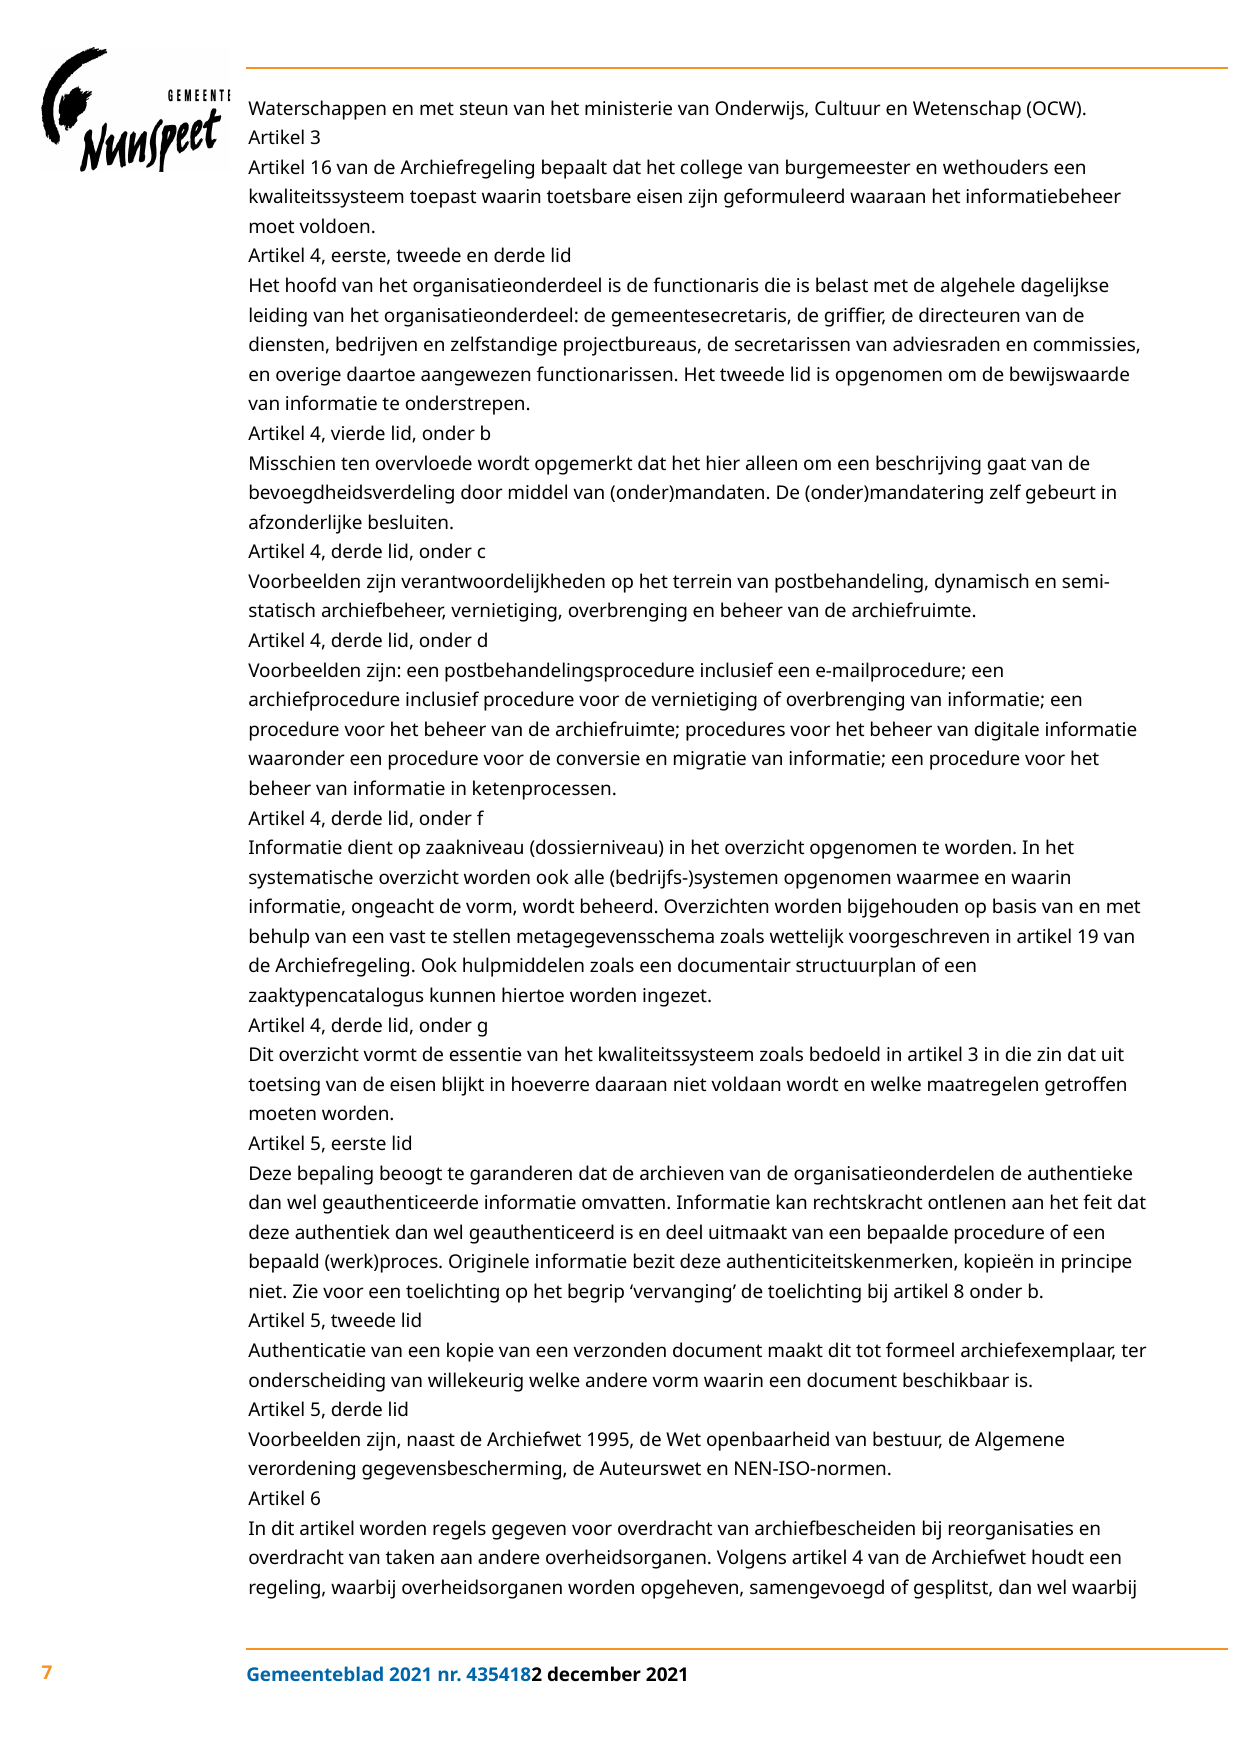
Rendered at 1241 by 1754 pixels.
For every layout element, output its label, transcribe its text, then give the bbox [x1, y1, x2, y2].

text Artikel 5, derde lid [248, 1396, 1152, 1422]
text Artikel 4, derde lid, onder g [248, 1012, 1152, 1038]
picture [41, 47, 231, 172]
text Artikel 4, derde lid, onder d [248, 627, 1152, 653]
text Artikel 4, eerste, tweede en derde lid [248, 243, 1152, 268]
text Artikel 16 van de Archiefregeling bepaalt dat het college van burgemeester en wethouders een kwaliteitssysteem toepast waarin toetsbare eisen zijn geformuleerd waaraan het informatiebeheer moet voldoen. [248, 154, 1152, 239]
text Authenticatie van een kopie van een verzonden document maakt dit tot formeel archiefexemplaar, ter onderscheiding van willekeurig welke andere vorm waarin een document beschikbaar is. [248, 1337, 1152, 1393]
text Artikel 4, derde lid, onder c [248, 538, 1152, 564]
text Artikel 4, derde lid, onder f [248, 805, 1152, 831]
text Deze bepaling beoogt te garanderen dat de archieven van de organisatieonderdelen de authentieke dan wel geauthenticeerde informatie omvatten. Informatie kan rechtskracht ontlenen aan het feit dat deze authentiek dan wel geauthenticeerd is en deel uitmaakt van een bepaalde procedure of een bepaald (werk)proces. Originele informatie bezit deze authenticiteitskenmerken, kopieën in principe niet. Zie voor een toelichting op het begrip ‘vervanging’ de toelichting bij artikel 8 onder b. [248, 1160, 1152, 1304]
text Voorbeelden zijn: een postbehandelingsprocedure inclusief een e-mailprocedure; een archiefprocedure inclusief procedure voor de vernietiging of overbrenging van informatie; een procedure voor het beheer van de archiefruimte; procedures voor het beheer van digitale informatie waaronder een procedure voor de conversie en migratie van informatie; een procedure voor het beheer van informatie in ketenprocessen. [248, 657, 1152, 801]
text Het hoofd van het organisatieonderdeel is de functionaris die is belast met de algehele dagelijkse leiding van het organisatieonderdeel: de gemeentesecretaris, de griffier, de directeuren van de diensten, bedrijven en zelfstandige projectbureaus, de secretarissen van adviesraden en commissies, en overige daartoe aangewezen functionarissen. Het tweede lid is opgenomen om de bewijswaarde van informatie te onderstrepen. [248, 272, 1152, 416]
text Artikel 5, eerste lid [248, 1130, 1152, 1156]
text Misschien ten overvloede wordt opgemerkt dat het hier alleen om een beschrijving gaat van de bevoegdheidsverdeling door middel van (onder)mandaten. De (onder)mandatering zelf gebeurt in afzonderlijke besluiten. [248, 450, 1152, 535]
text Artikel 6 [248, 1485, 1152, 1511]
text Waterschappen en met steun van het ministerie van Onderwijs, Cultuur en Wetenschap (OCW). [248, 95, 1152, 121]
text Voorbeelden zijn verantwoordelijkheden op het terrein van postbehandeling, dynamisch en semi-statisch archiefbeheer, vernietiging, overbrenging en beheer van de archiefruimte. [248, 568, 1152, 623]
text Dit overzicht vormt de essentie van het kwaliteitssysteem zoals bedoeld in artikel 3 in die zin dat uit toetsing van de eisen blijkt in hoeverre daaraan niet voldaan wordt en welke maatregelen getroffen moeten worden. [248, 1041, 1152, 1126]
text Artikel 3 [248, 124, 1152, 150]
text In dit artikel worden regels gegeven voor overdracht van archiefbescheiden bij reorganisaties en overdracht van taken aan andere overheidsorganen. Volgens artikel 4 van de Archiefwet houdt een regeling, waarbij overheidsorganen worden opgeheven, samengevoegd of gesplitst, dan wel waarbij [248, 1515, 1152, 1600]
text Artikel 5, tweede lid [248, 1308, 1152, 1333]
text Informatie dient op zaakniveau (dossierniveau) in het overzicht opgenomen te worden. In het systematische overzicht worden ook alle (bedrijfs-)systemen opgenomen waarmee en waarin informatie, ongeacht de vorm, wordt beheerd. Overzichten worden bijgehouden op basis van en met behulp van een vast te stellen metagegevensschema zoals wettelijk voorgeschreven in artikel 19 van de Archiefregeling. Ook hulpmiddelen zoals een documentair structuurplan of een zaaktypencatalogus kunnen hiertoe worden ingezet. [248, 834, 1152, 1008]
text Voorbeelden zijn, naast de Archiefwet 1995, de Wet openbaarheid van bestuur, de Algemene verordening gegevensbescherming, de Auteurswet en NEN-ISO-normen. [248, 1426, 1152, 1481]
text Artikel 4, vierde lid, onder b [248, 420, 1152, 446]
